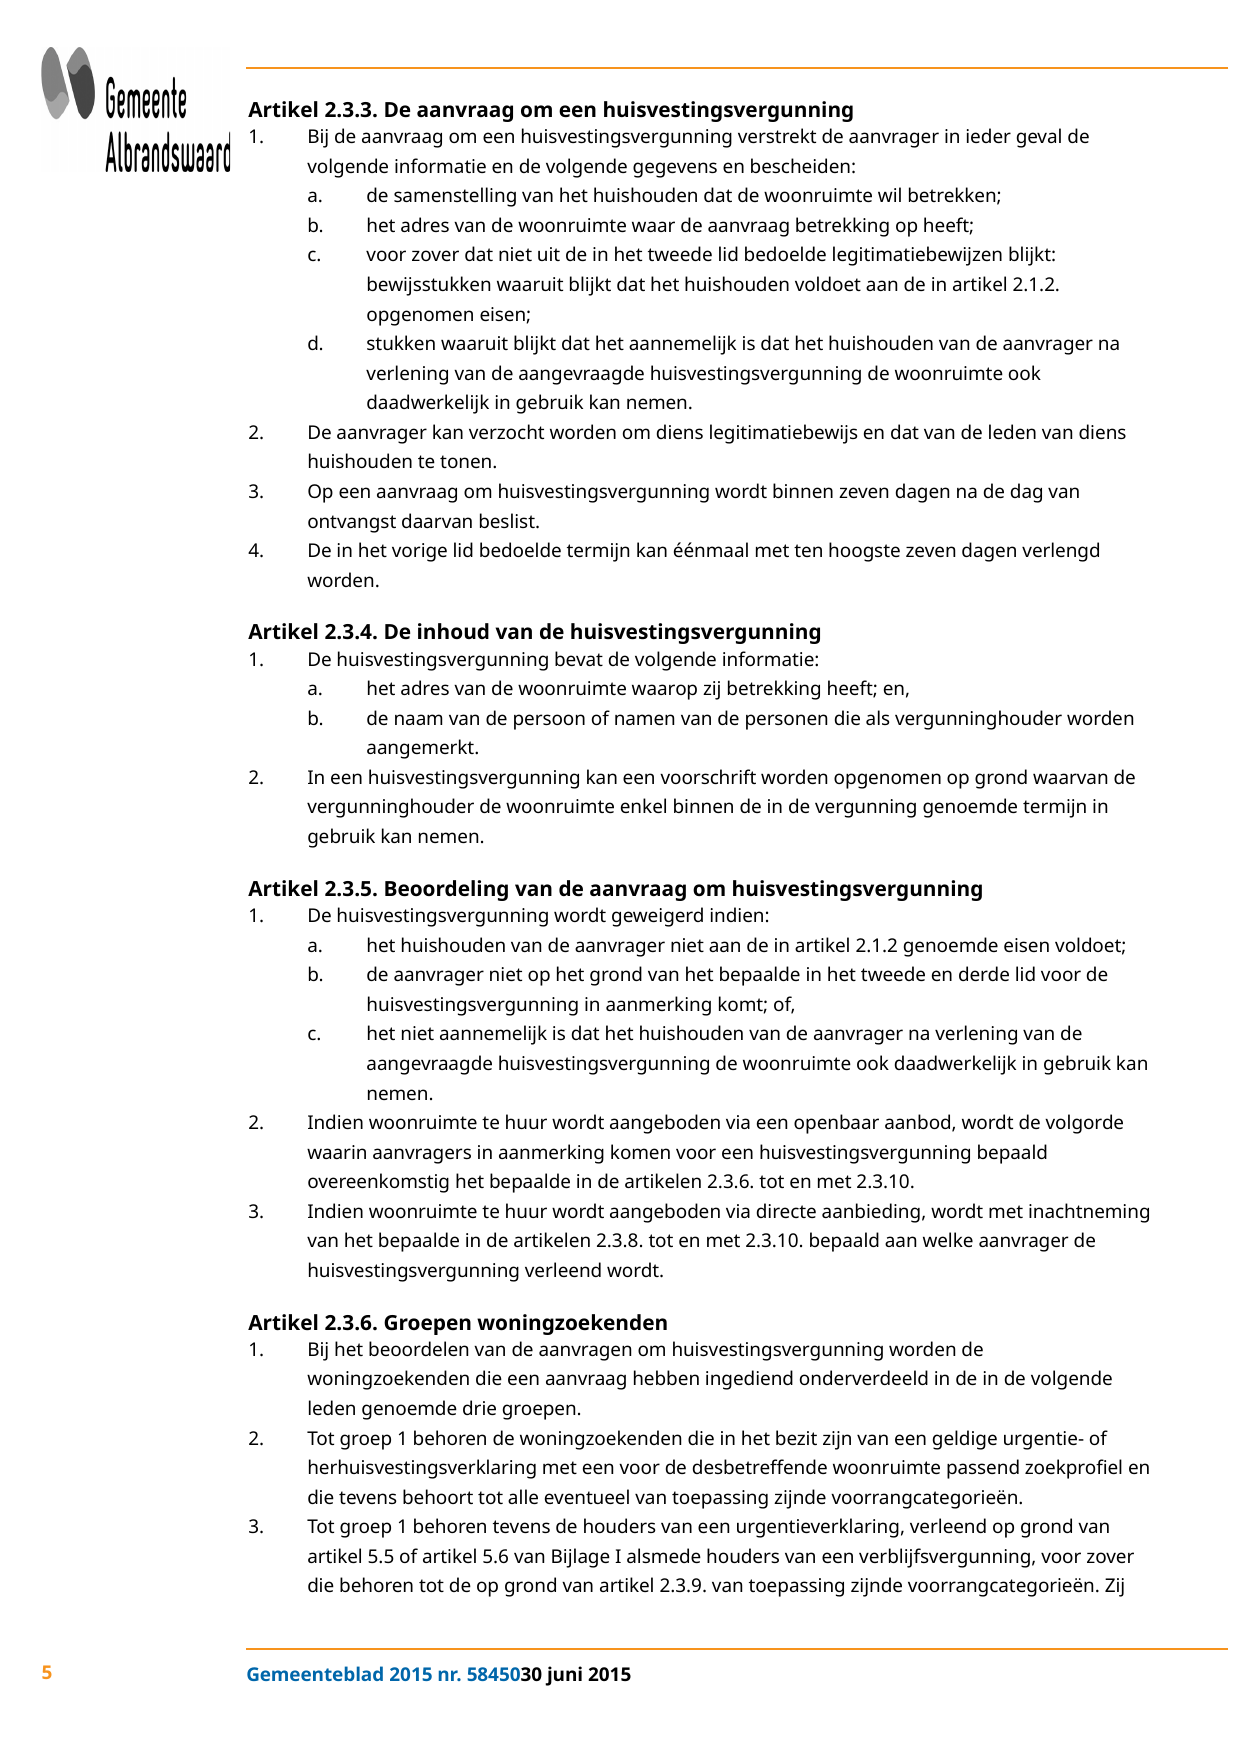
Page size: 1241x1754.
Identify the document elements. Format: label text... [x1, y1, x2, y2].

list De huisvestingsvergunning wordt geweigerd indien: [248, 902, 1152, 928]
list Bij de aanvraag om een huisvestingsvergunning verstrekt de aanvrager in ieder geval de volgende informatie en de volgende gegevens en bescheiden: [248, 123, 1152, 178]
text Artikel 2.3.6. Groepen woningzoekenden [248, 1308, 1152, 1336]
list De aanvrager kan verzocht worden om diens legitimatiebewijs en dat van de leden van diens huishouden te tonen. [248, 419, 1152, 474]
list het niet aannemelijk is dat het huishouden van de aanvrager na verlening van de aangevraagde huisvestingsvergunning de woonruimte ook daadwerkelijk in gebruik kan nemen. [307, 1021, 1152, 1105]
text Artikel 2.3.4. De inhoud van de huisvestingsvergunning [248, 617, 1152, 646]
list de naam van de persoon of namen van de personen die als vergunninghouder worden aangemerkt. [307, 705, 1152, 760]
text Artikel 2.3.3. De aanvraag om een huisvestingsvergunning [248, 95, 1152, 123]
list het adres van de woonruimte waar de aanvraag betrekking op heeft; [307, 212, 1152, 238]
list Bij het beoordelen van de aanvragen om huisvestingsvergunning worden de woningzoekenden die een aanvraag hebben ingediend onderverdeeld in de in de volgende leden genoemde drie groepen. [248, 1336, 1152, 1421]
list het huishouden van de aanvrager niet aan de in artikel 2.1.2 genoemde eisen voldoet; [307, 932, 1152, 957]
list stukken waaruit blijkt dat het aannemelijk is dat het huishouden van de aanvrager na verlening van de aangevraagde huisvestingsvergunning de woonruimte ook daadwerkelijk in gebruik kan nemen. [307, 330, 1152, 415]
list Op een aanvraag om huisvestingsvergunning wordt binnen zeven dagen na de dag van ontvangst daarvan beslist. [248, 478, 1152, 533]
list het adres van de woonruimte waarop zij betrekking heeft; en, [307, 675, 1152, 701]
list De huisvestingsvergunning bevat de volgende informatie: [248, 646, 1152, 672]
list Tot groep 1 behoren tevens de houders van een urgentieverklaring, verleend op grond van artikel 5.5 of artikel 5.6 van Bijlage I alsmede houders van een verblijfsvergunning, voor zover die behoren tot de op grond van artikel 2.3.9. van toepassing zijnde voorrangcategorieën. Zij [248, 1513, 1152, 1598]
list Indien woonruimte te huur wordt aangeboden via een openbaar aanbod, wordt de volgorde waarin aanvragers in aanmerking komen voor een huisvestingsvergunning bepaald overeenkomstig het bepaalde in de artikelen 2.3.6. tot en met 2.3.10. [248, 1109, 1152, 1194]
list de samenstelling van het huishouden dat de woonruimte wil betrekken; [307, 182, 1152, 208]
list De in het vorige lid bedoelde termijn kan éénmaal met ten hoogste zeven dagen verlengd worden. [248, 537, 1152, 593]
picture [41, 47, 231, 172]
list de aanvrager niet op het grond van het bepaalde in het tweede en derde lid voor de huisvestingsvergunning in aanmerking komt; of, [307, 961, 1152, 1017]
list voor zover dat niet uit de in het tweede lid bedoelde legitimatiebewijzen blijkt: bewijsstukken waaruit blijkt dat het huishouden voldoet aan de in artikel 2.1.2. opgenomen eisen; [307, 242, 1152, 326]
list Tot groep 1 behoren de woningzoekenden die in het bezit zijn van een geldige urgentie- of herhuisvestingsverklaring met een voor de desbetreffende woonruimte passend zoekprofiel en die tevens behoort tot alle eventueel van toepassing zijnde voorrangcategorieën. [248, 1425, 1152, 1510]
list In een huisvestingsvergunning kan een voorschrift worden opgenomen op grond waarvan de vergunninghouder de woonruimte enkel binnen de in de vergunning genoemde termijn in gebruik kan nemen. [248, 764, 1152, 849]
list Indien woonruimte te huur wordt aangeboden via directe aanbieding, wordt met inachtneming van het bepaalde in de artikelen 2.3.8. tot en met 2.3.10. bepaald aan welke aanvrager de huisvestingsvergunning verleend wordt. [248, 1198, 1152, 1283]
text Artikel 2.3.5. Beoordeling van de aanvraag om huisvestingsvergunning [248, 874, 1152, 902]
